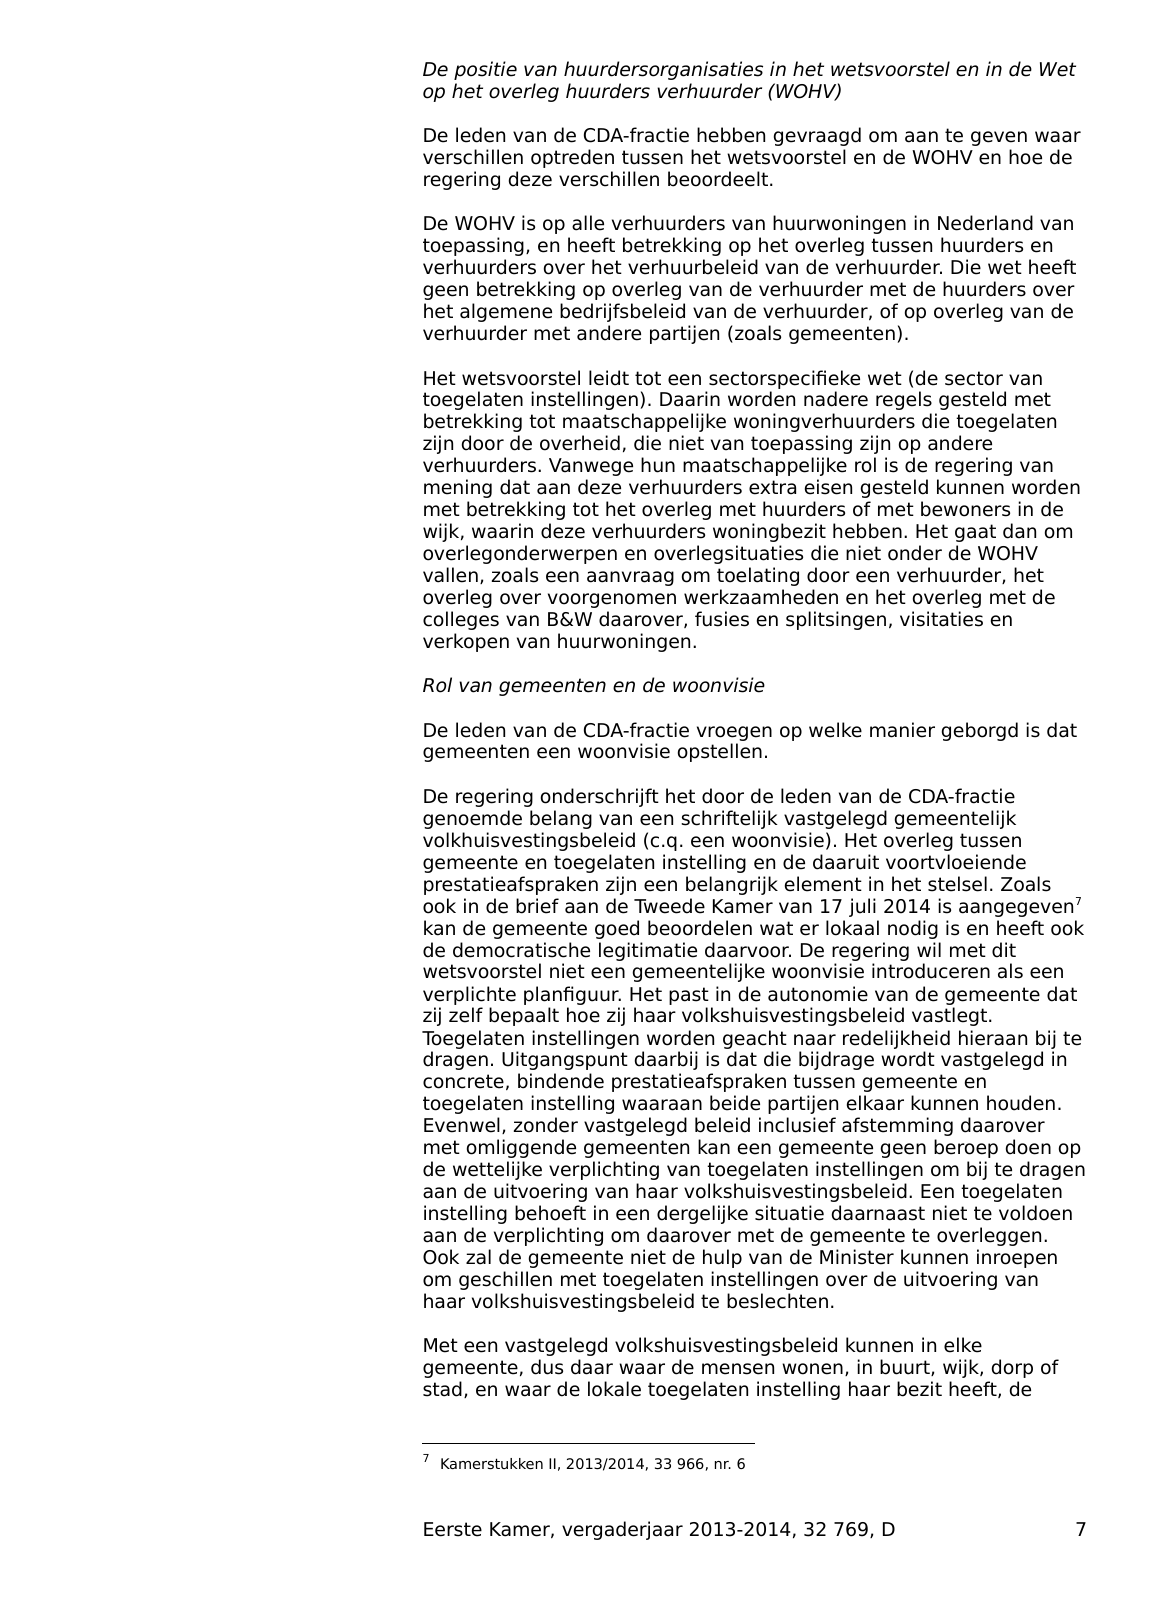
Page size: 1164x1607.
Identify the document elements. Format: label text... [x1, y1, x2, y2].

subtitle Rol van gemeenten en de woonvisie [422, 675, 1087, 697]
text Kamerstukken II, 2013/2014, 33 966, nr. 6 [422, 1452, 1087, 1474]
text De regering onderschrijft het door de leden van de CDA-fractie genoemde belang van een schriftelijk vastgelegd gemeentelijk volkhuisvestingsbeleid (c.q. een woonvisie). Het overleg tussen gemeente en toegelaten instelling en de daaruit voortvloeiende prestatieafspraken zijn een belangrijk element in het stelsel. Zoals ook in de brief aan de Tweede Kamer van 17 juli 2014 is aangegeven kan de gemeente goed beoordelen wat er lokaal nodig is en heeft ook de democratische legitimatie daarvoor. De regering wil met dit wetsvoorstel niet een gemeentelijke woonvisie introduceren als een verplichte planfiguur. Het past in de autonomie van de gemeente dat zij zelf bepaalt hoe zij haar volkshuisvestingsbeleid vastlegt. Toegelaten instellingen worden geacht naar redelijkheid hieraan bij te dragen. Uitgangspunt daarbij is dat die bijdrage wordt vastgelegd in concrete, bindende prestatieafspraken tussen gemeente en toegelaten instelling waaraan beide partijen elkaar kunnen houden. Evenwel, zonder vastgelegd beleid inclusief afstemming daarover met omliggende gemeenten kan een gemeente geen beroep doen op de wettelijke verplichting van toegelaten instellingen om bij te dragen aan de uitvoering van haar volkshuisvestingsbeleid. Een toegelaten instelling behoeft in een dergelijke situatie daarnaast niet te voldoen aan de verplichting om daarover met de gemeente te overleggen. Ook zal de gemeente niet de hulp van de Minister kunnen inroepen om geschillen met toegelaten instellingen over de uitvoering van haar volkshuisvestingsbeleid te beslechten. [422, 786, 1087, 1313]
subtitle De positie van huurdersorganisaties in het wetsvoorstel en in de Wet op het overleg huurders verhuurder (WOHV) [422, 59, 1087, 103]
text Het wetsvoorstel leidt tot een sectorspecifieke wet (de sector van toegelaten instellingen). Daarin worden nadere regels gesteld met betrekking tot maatschappelijke woningverhuurders die toegelaten zijn door de overheid, die niet van toepassing zijn op andere verhuurders. Vanwege hun maatschappelijke rol is de regering van mening dat aan deze verhuurders extra eisen gesteld kunnen worden met betrekking tot het overleg met huurders of met bewoners in de wijk, waarin deze verhuurders woningbezit hebben. Het gaat dan om overlegonderwerpen en overlegsituaties die niet onder de WOHV vallen, zoals een aanvraag om toelating door een verhuurder, het overleg over voorgenomen werkzaamheden en het overleg met de colleges van B&W daarover, fusies en splitsingen, visitaties en verkopen van huurwoningen. [422, 367, 1087, 653]
text De leden van de CDA-fractie hebben gevraagd om aan te geven waar verschillen optreden tussen het wetsvoorstel en de WOHV en hoe de regering deze verschillen beoordeelt. [422, 125, 1087, 191]
text De leden van de CDA-fractie vroegen op welke manier geborgd is dat gemeenten een woonvisie opstellen. [422, 719, 1087, 763]
text De WOHV is op alle verhuurders van huurwoningen in Nederland van toepassing, en heeft betrekking op het overleg tussen huurders en verhuurders over het verhuurbeleid van de verhuurder. Die wet heeft geen betrekking op overleg van de verhuurder met de huurders over het algemene bedrijfsbeleid van de verhuurder, of op overleg van de verhuurder met andere partijen (zoals gemeenten). [422, 213, 1087, 345]
text Met een vastgelegd volkshuisvestingsbeleid kunnen in elke gemeente, dus daar waar de mensen wonen, in buurt, wijk, dorp of stad, en waar de lokale toegelaten instelling haar bezit heeft, de [422, 1335, 1087, 1401]
